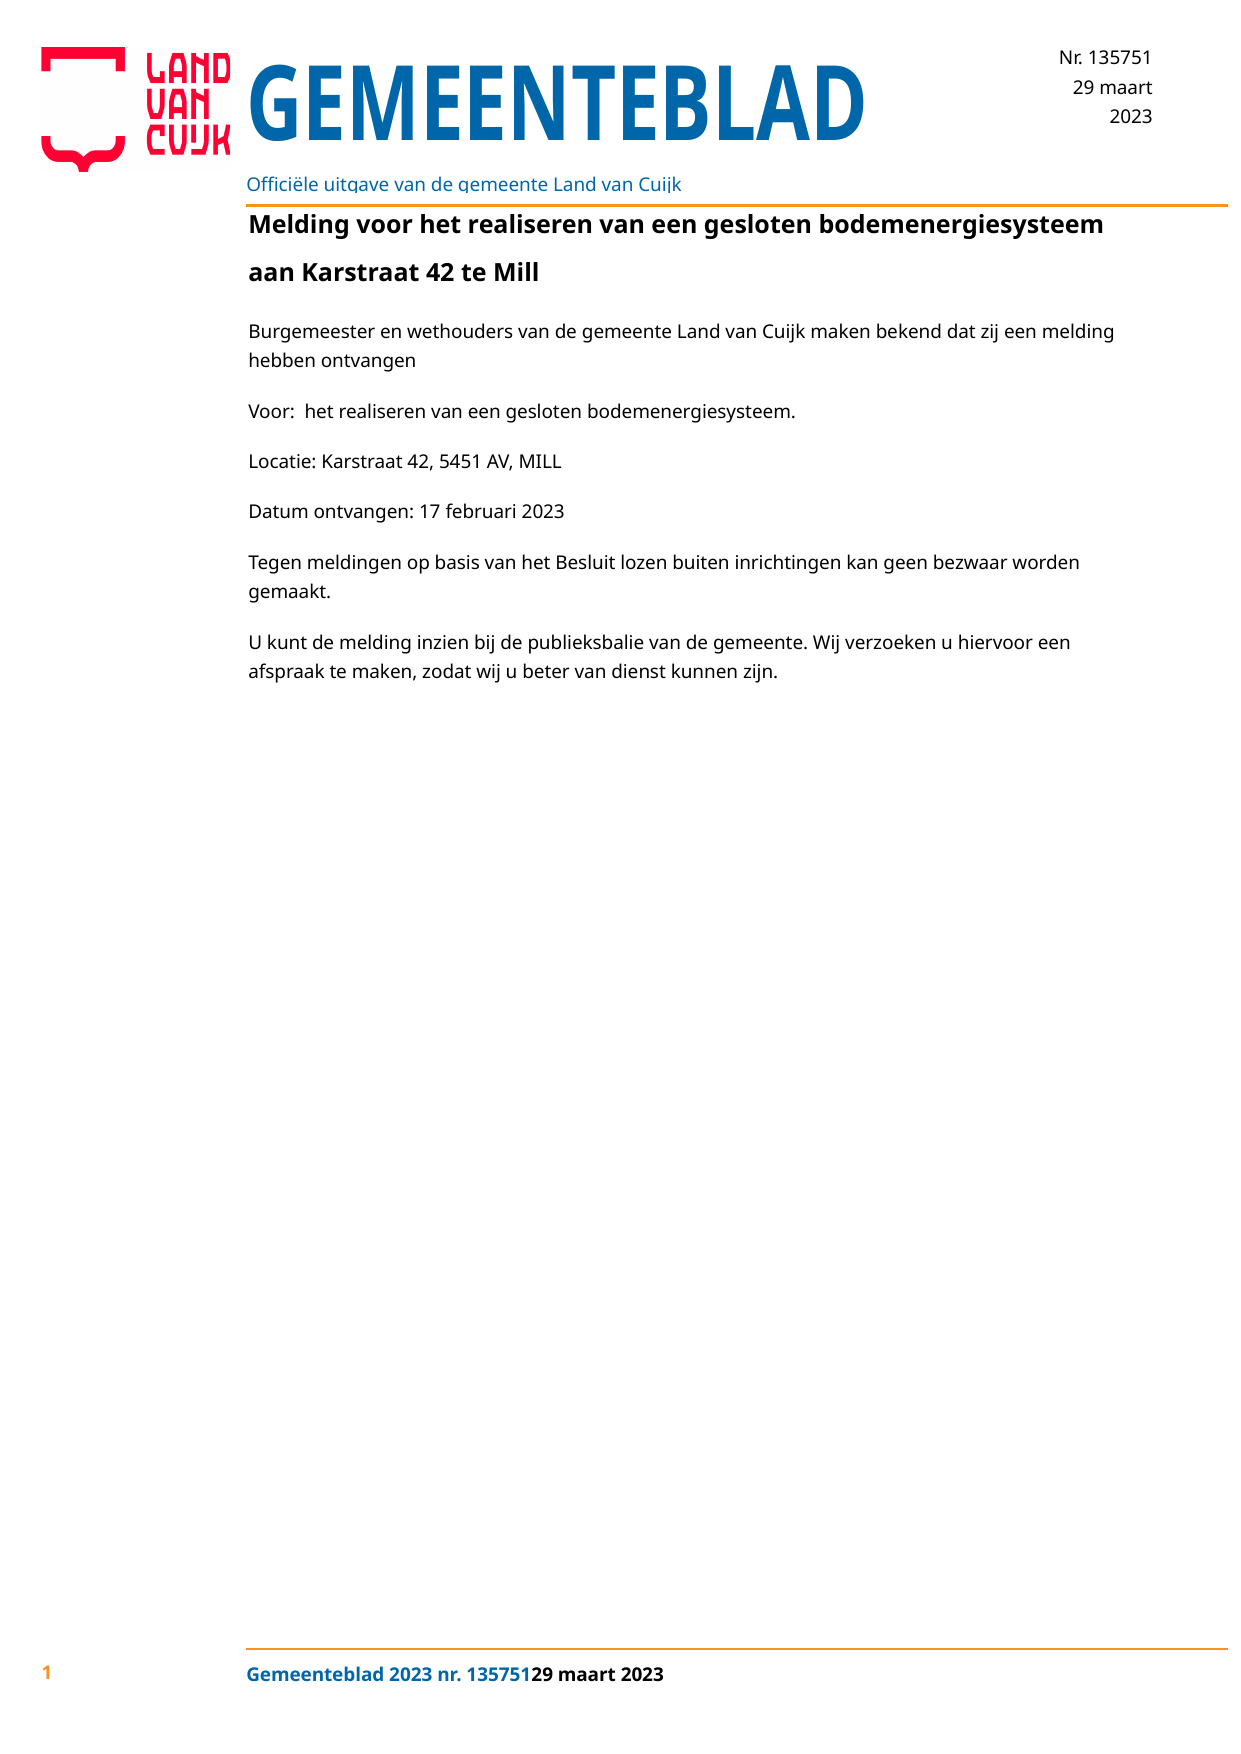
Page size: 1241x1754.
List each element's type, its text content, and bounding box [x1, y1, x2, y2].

picture [41, 47, 231, 172]
text Datum ontvangen: 17 februari 2023 [248, 499, 1152, 524]
text Melding voor het realiseren van een gesloten bodemenergiesysteem aan Karstraat 42 te Mill [248, 207, 1152, 288]
text U kunt de melding inzien bij de publieksbalie van de gemeente. Wij verzoeken u hiervoor een afspraak te maken, zodat wij u beter van dienst kunnen zijn. [248, 629, 1152, 684]
text Burgemeester en wethouders van de gemeente Land van Cuijk maken bekend dat zij een melding hebben ontvangen [248, 318, 1152, 373]
text Locatie: Karstraat 42, 5451 AV, MILL [248, 448, 1152, 474]
text Tegen meldingen op basis van het Besluit lozen buiten inrichtingen kan geen bezwaar worden gemaakt. [248, 549, 1152, 604]
text Voor: het realiseren van een gesloten bodemenergiesysteem. [248, 398, 1152, 424]
